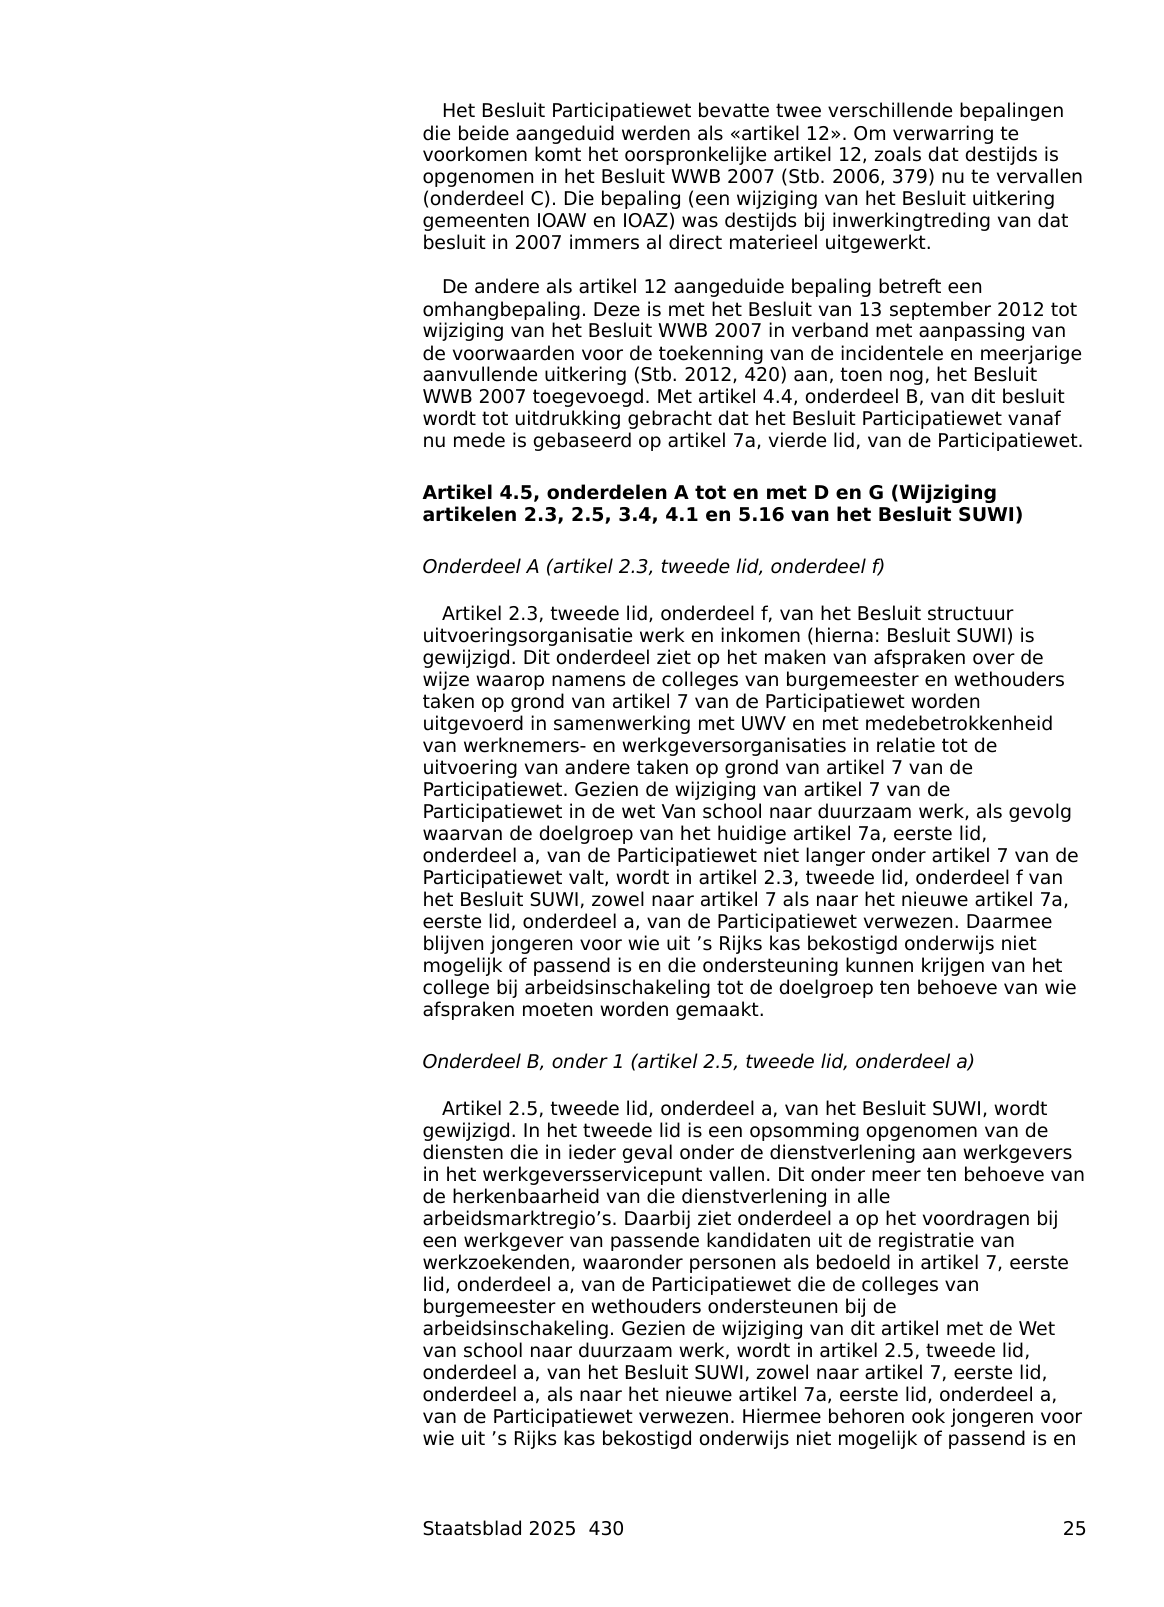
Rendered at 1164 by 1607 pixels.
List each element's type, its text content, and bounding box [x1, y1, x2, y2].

subtitle Onderdeel A (artikel 2.3, tweede lid, onderdeel f) [422, 556, 1087, 578]
text Artikel 2.5, tweede lid, onderdeel a, van het Besluit SUWI, wordt gewijzigd. In het tweede lid is een opsomming opgenomen van de diensten die in ieder geval onder de dienstverlening aan werkgevers in het werkgeversservicepunt vallen. Dit onder meer ten behoeve van de herkenbaarheid van die dienstverlening in alle arbeidsmarktregio’s. Daarbij ziet onderdeel a op het voordragen bij een werkgever van passende kandidaten uit de registratie van werkzoekenden, waaronder personen als bedoeld in artikel 7, eerste lid, onderdeel a, van de Participatiewet die de colleges van burgemeester en wethouders ondersteunen bij de arbeidsinschakeling. Gezien de wijziging van dit artikel met de Wet van school naar duurzaam werk, wordt in artikel 2.5, tweede lid, onderdeel a, van het Besluit SUWI, zowel naar artikel 7, eerste lid, onderdeel a, als naar het nieuwe artikel 7a, eerste lid, onderdeel a, van de Participatiewet verwezen. Hiermee behoren ook jongeren voor wie uit ’s Rijks kas bekostigd onderwijs niet mogelijk of passend is en [422, 1098, 1087, 1449]
text Het Besluit Participatiewet bevatte twee verschillende bepalingen die beide aangeduid werden als «artikel 12». Om verwarring te voorkomen komt het oorspronkelijke artikel 12, zoals dat destijds is opgenomen in het Besluit WWB 2007 (Stb. 2006, 379) nu te vervallen (onderdeel C). Die bepaling (een wijziging van het Besluit uitkering gemeenten IOAW en IOAZ) was destijds bij inwerkingtreding van dat besluit in 2007 immers al direct materieel uitgewerkt. [422, 100, 1087, 254]
subtitle Artikel 4.5, onderdelen A tot en met D en G (Wijziging artikelen 2.3, 2.5, 3.4, 4.1 en 5.16 van het Besluit SUWI) [422, 482, 1087, 526]
text Artikel 2.3, tweede lid, onderdeel f, van het Besluit structuur uitvoeringsorganisatie werk en inkomen (hierna: Besluit SUWI) is gewijzigd. Dit onderdeel ziet op het maken van afspraken over de wijze waarop namens de colleges van burgemeester en wethouders taken op grond van artikel 7 van de Participatiewet worden uitgevoerd in samenwerking met UWV en met medebetrokkenheid van werknemers- en werkgeversorganisaties in relatie tot de uitvoering van andere taken op grond van artikel 7 van de Participatiewet. Gezien de wijziging van artikel 7 van de Participatiewet in de wet Van school naar duurzaam werk, als gevolg waarvan de doelgroep van het huidige artikel 7a, eerste lid, onderdeel a, van de Participatiewet niet langer onder artikel 7 van de Participatiewet valt, wordt in artikel 2.3, tweede lid, onderdeel f van het Besluit SUWI, zowel naar artikel 7 als naar het nieuwe artikel 7a, eerste lid, onderdeel a, van de Participatiewet verwezen. Daarmee blijven jongeren voor wie uit ’s Rijks kas bekostigd onderwijs niet mogelijk of passend is en die ondersteuning kunnen krijgen van het college bij arbeidsinschakeling tot de doelgroep ten behoeve van wie afspraken moeten worden gemaakt. [422, 603, 1087, 1021]
text De andere als artikel 12 aangeduide bepaling betreft een omhangbepaling. Deze is met het Besluit van 13 september 2012 tot wijziging van het Besluit WWB 2007 in verband met aanpassing van de voorwaarden voor de toekenning van de incidentele en meerjarige aanvullende uitkering (Stb. 2012, 420) aan, toen nog, het Besluit WWB 2007 toegevoegd. Met artikel 4.4, onderdeel B, van dit besluit wordt tot uitdrukking gebracht dat het Besluit Participatiewet vanaf nu mede is gebaseerd op artikel 7a, vierde lid, van de Participatiewet. [422, 276, 1087, 452]
subtitle Onderdeel B, onder 1 (artikel 2.5, tweede lid, onderdeel a) [422, 1051, 1087, 1073]
